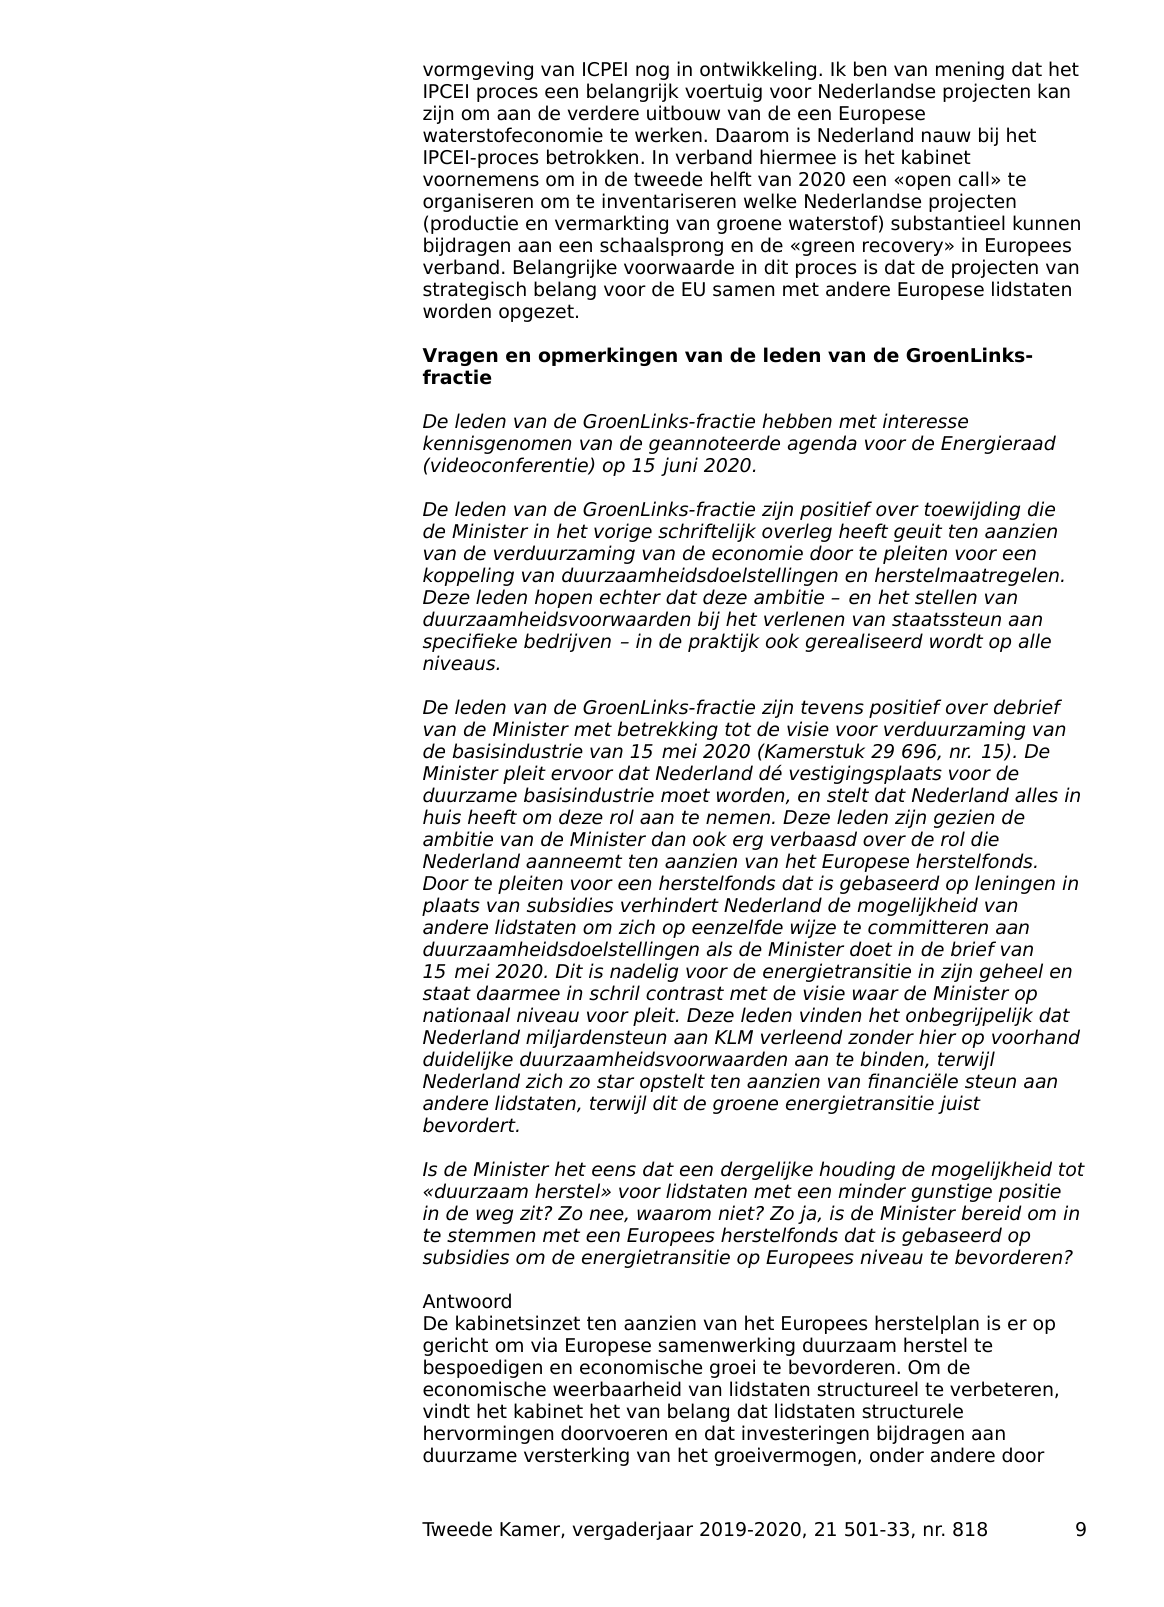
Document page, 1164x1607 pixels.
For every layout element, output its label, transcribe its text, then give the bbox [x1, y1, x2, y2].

text De leden van de GroenLinks-fractie hebben met interesse kennisgenomen van de geannoteerde agenda voor de Energieraad (videoconferentie) op 15 juni 2020. [422, 411, 1087, 477]
text vormgeving van ICPEI nog in ontwikkeling. Ik ben van mening dat het IPCEI proces een belangrijk voertuig voor Nederlandse projecten kan zijn om aan de verdere uitbouw van de een Europese waterstofeconomie te werken. Daarom is Nederland nauw bij het IPCEI-proces betrokken. In verband hiermee is het kabinet voornemens om in de tweede helft van 2020 een «open call» te organiseren om te inventariseren welke Nederlandse projecten (productie en vermarkting van groene waterstof) substantieel kunnen bijdragen aan een schaalsprong en de «green recovery» in Europees verband. Belangrijke voorwaarde in dit proces is dat de projecten van strategisch belang voor de EU samen met andere Europese lidstaten worden opgezet. [422, 59, 1087, 323]
text De leden van de GroenLinks-fractie zijn positief over toewijding die de Minister in het vorige schriftelijk overleg heeft geuit ten aanzien van de verduurzaming van de economie door te pleiten voor een koppeling van duurzaamheidsdoelstellingen en herstelmaatregelen. Deze leden hopen echter dat deze ambitie – en het stellen van duurzaamheidsvoorwaarden bij het verlenen van staatssteun aan specifieke bedrijven – in de praktijk ook gerealiseerd wordt op alle niveaus. [422, 499, 1087, 675]
text De kabinetsinzet ten aanzien van het Europees herstelplan is er op gericht om via Europese samenwerking duurzaam herstel te bespoedigen en economische groei te bevorderen. Om de economische weerbaarheid van lidstaten structureel te verbeteren, vindt het kabinet het van belang dat lidstaten structurele hervormingen doorvoeren en dat investeringen bijdragen aan duurzame versterking van het groeivermogen, onder andere door [422, 1313, 1087, 1467]
subtitle Antwoord [422, 1291, 1087, 1313]
text Is de Minister het eens dat een dergelijke houding de mogelijkheid tot «duurzaam herstel» voor lidstaten met een minder gunstige positie in de weg zit? Zo nee, waarom niet? Zo ja, is de Minister bereid om in te stemmen met een Europees herstelfonds dat is gebaseerd op subsidies om de energietransitie op Europees niveau te bevorderen? [422, 1159, 1087, 1269]
text De leden van de GroenLinks-fractie zijn tevens positief over debrief van de Minister met betrekking tot de visie voor verduurzaming van de basisindustrie van 15 mei 2020 (Kamerstuk 29 696, nr. 15). De Minister pleit ervoor dat Nederland dé vestigingsplaats voor de duurzame basisindustrie moet worden, en stelt dat Nederland alles in huis heeft om deze rol aan te nemen. Deze leden zijn gezien de ambitie van de Minister dan ook erg verbaasd over de rol die Nederland aanneemt ten aanzien van het Europese herstelfonds. Door te pleiten voor een herstelfonds dat is gebaseerd op leningen in plaats van subsidies verhindert Nederland de mogelijkheid van andere lidstaten om zich op eenzelfde wijze te committeren aan duurzaamheidsdoelstellingen als de Minister doet in de brief van 15 mei 2020. Dit is nadelig voor de energietransitie in zijn geheel en staat daarmee in schril contrast met de visie waar de Minister op nationaal niveau voor pleit. Deze leden vinden het onbegrijpelijk dat Nederland miljardensteun aan KLM verleend zonder hier op voorhand duidelijke duurzaamheidsvoorwaarden aan te binden, terwijl Nederland zich zo star opstelt ten aanzien van financiële steun aan andere lidstaten, terwijl dit de groene energietransitie juist bevordert. [422, 697, 1087, 1137]
subtitle Vragen en opmerkingen van de leden van de GroenLinks-fractie [422, 345, 1087, 389]
